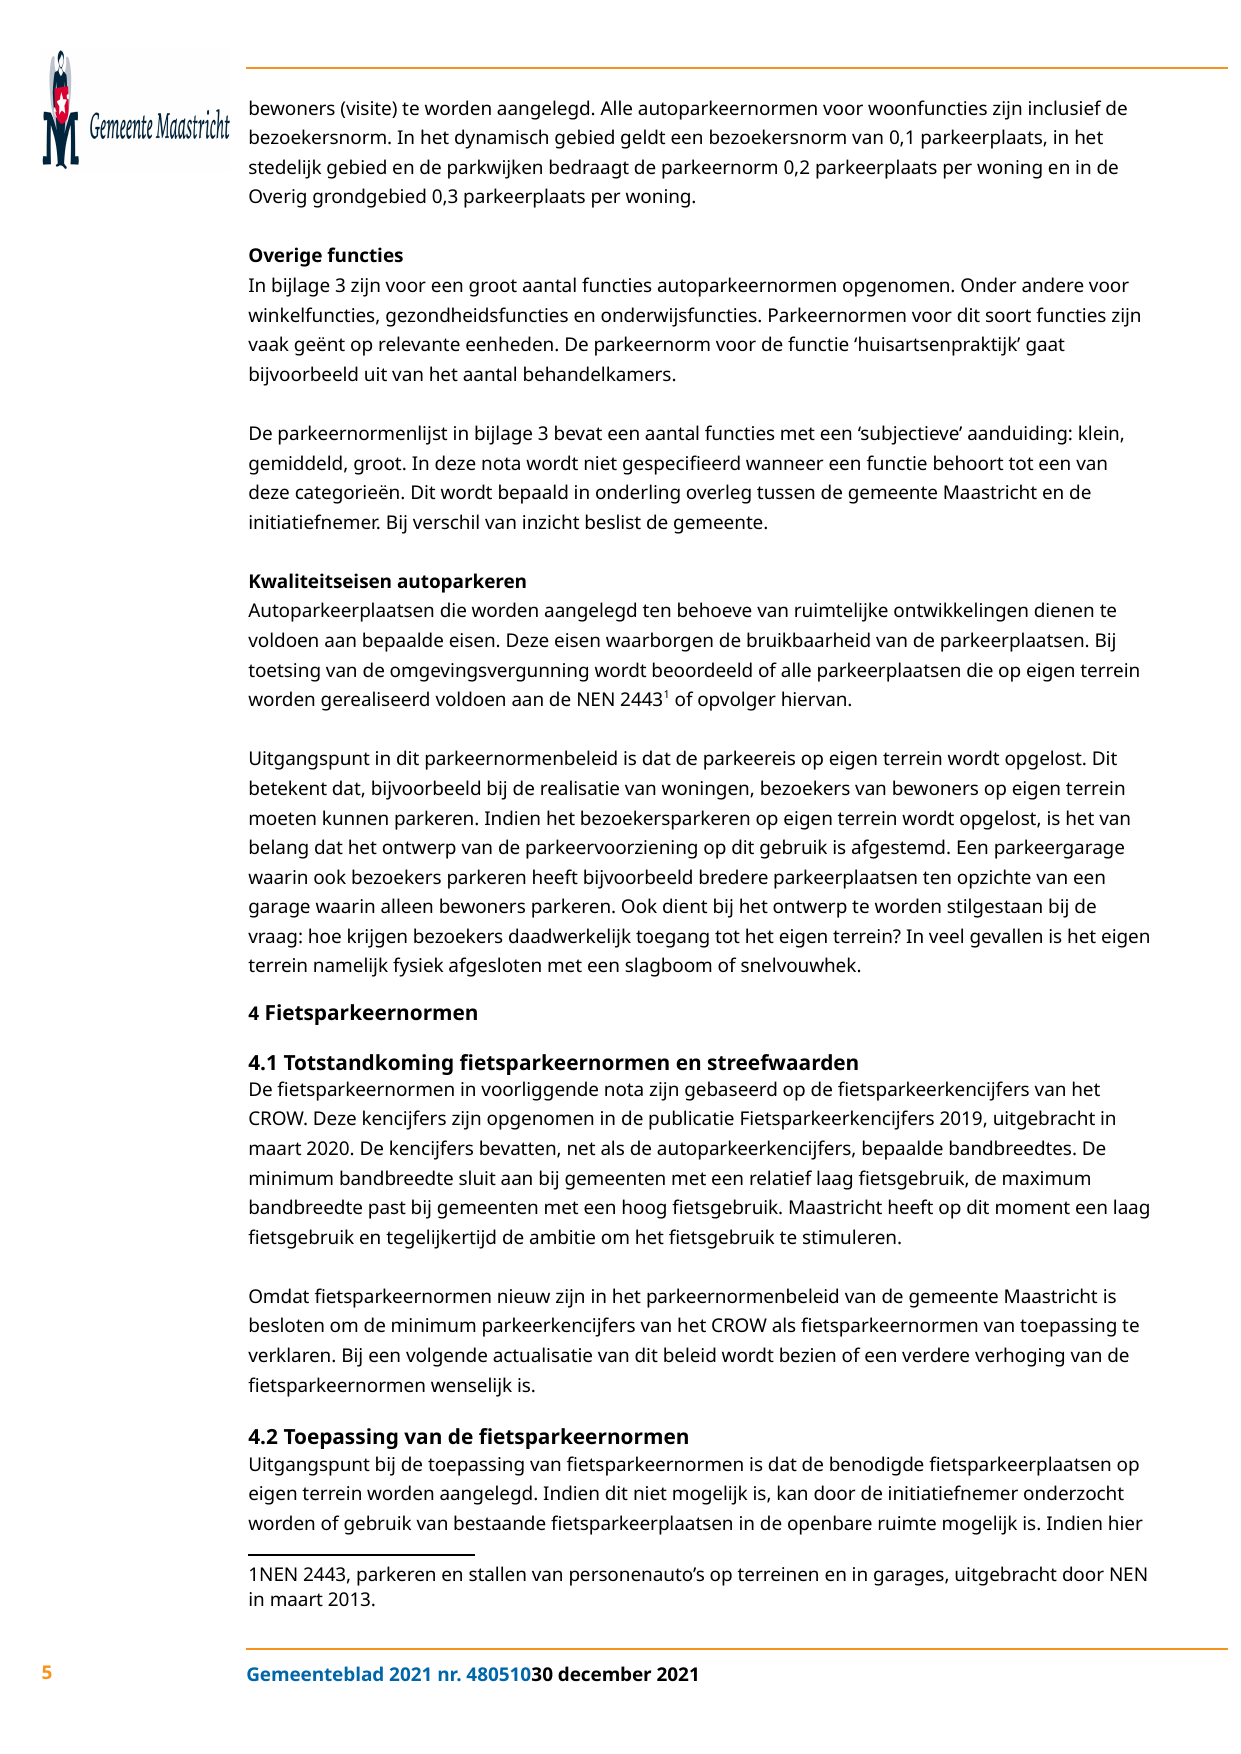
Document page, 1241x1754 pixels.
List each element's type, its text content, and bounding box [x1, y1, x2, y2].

text 4.1 Totstandkoming fietsparkeernormen en streefwaarden [248, 1048, 1152, 1076]
text Kwaliteitseisen autoparkeren [248, 568, 1152, 594]
text Uitgangspunt in dit parkeernormenbeleid is dat de parkeereis op eigen terrein wordt opgelost. Dit betekent dat, bijvoorbeeld bij de realisatie van woningen, bezoekers van bewoners op eigen terrein moeten kunnen parkeren. Indien het bezoekersparkeren op eigen terrein wordt opgelost, is het van belang dat het ontwerp van de parkeervoorziening op dit gebruik is afgestemd. Een parkeergarage waarin ook bezoekers parkeren heeft bijvoorbeeld bredere parkeerplaatsen ten opzichte van een garage waarin alleen bewoners parkeren. Ook dient bij het ontwerp te worden stilgestaan bij de vraag: hoe krijgen bezoekers daadwerkelijk toegang tot het eigen terrein? In veel gevallen is het eigen terrein namelijk fysiek afgesloten met een slagboom of snelvouwhek. [248, 746, 1152, 978]
text 4 Fietsparkeernormen [248, 998, 1152, 1027]
text De parkeernormenlijst in bijlage 3 bevat een aantal functies met een ‘subjectieve’ aanduiding: klein, gemiddeld, groot. In deze nota wordt niet gespecifieerd wanneer een functie behoort tot een van deze categorieën. Dit wordt bepaald in onderling overleg tussen de gemeente Maastricht en de initiatiefnemer. Bij verschil van inzicht beslist de gemeente. [248, 420, 1152, 535]
text De fietsparkeernormen in voorliggende nota zijn gebaseerd op de fietsparkeerkencijfers van het CROW. Deze kencijfers zijn opgenomen in de publicatie Fietsparkeerkencijfers 2019, uitgebracht in maart 2020. De kencijfers bevatten, net als de autoparkeerkencijfers, bepaalde bandbreedtes. De minimum bandbreedte sluit aan bij gemeenten met een relatief laag fietsgebruik, de maximum bandbreedte past bij gemeenten met een hoog fietsgebruik. Maastricht heeft op dit moment een laag fietsgebruik en tegelijkertijd de ambitie om het fietsgebruik te stimuleren. [248, 1076, 1152, 1250]
picture [41, 47, 231, 172]
text Uitgangspunt bij de toepassing van fietsparkeernormen is dat de benodigde fietsparkeerplaatsen op eigen terrein worden aangelegd. Indien dit niet mogelijk is, kan door de initiatiefnemer onderzocht worden of gebruik van bestaande fietsparkeerplaatsen in de openbare ruimte mogelijk is. Indien hier [248, 1451, 1152, 1536]
text Autoparkeerplaatsen die worden aangelegd ten behoeve van ruimtelijke ontwikkelingen dienen te voldoen aan bepaalde eisen. Deze eisen waarborgen de bruikbaarheid van de parkeerplaatsen. Bij toetsing van de omgevingsvergunning wordt beoordeeld of alle parkeerplaatsen die op eigen terrein worden gerealiseerd voldoen aan de NEN 2443 of opvolger hiervan. [248, 598, 1152, 712]
text bewoners (visite) te worden aangelegd. Alle autoparkeernormen voor woonfuncties zijn inclusief de bezoekersnorm. In het dynamisch gebied geldt een bezoekersnorm van 0,1 parkeerplaats, in het stedelijk gebied en de parkwijken bedraagt de parkeernorm 0,2 parkeerplaats per woning en in de Overig grondgebied 0,3 parkeerplaats per woning. [248, 95, 1152, 209]
text 4.2 Toepassing van de fietsparkeernormen [248, 1422, 1152, 1451]
text NEN 2443, parkeren en stallen van personenauto’s op terreinen en in garages, uitgebracht door NEN in maart 2013. [248, 1561, 1152, 1612]
text Overige functies [248, 243, 1152, 268]
text In bijlage 3 zijn voor een groot aantal functies autoparkeernormen opgenomen. Onder andere voor winkelfuncties, gezondheidsfuncties en onderwijsfuncties. Parkeernormen voor dit soort functies zijn vaak geënt op relevante eenheden. De parkeernorm voor de functie ‘huisartsenpraktijk’ gaat bijvoorbeeld uit van het aantal behandelkamers. [248, 272, 1152, 387]
text Omdat fietsparkeernormen nieuw zijn in het parkeernormenbeleid van de gemeente Maastricht is besloten om de minimum parkeerkencijfers van het CROW als fietsparkeernormen van toepassing te verklaren. Bij een volgende actualisatie van dit beleid wordt bezien of een verdere verhoging van de fietsparkeernormen wenselijk is. [248, 1283, 1152, 1398]
